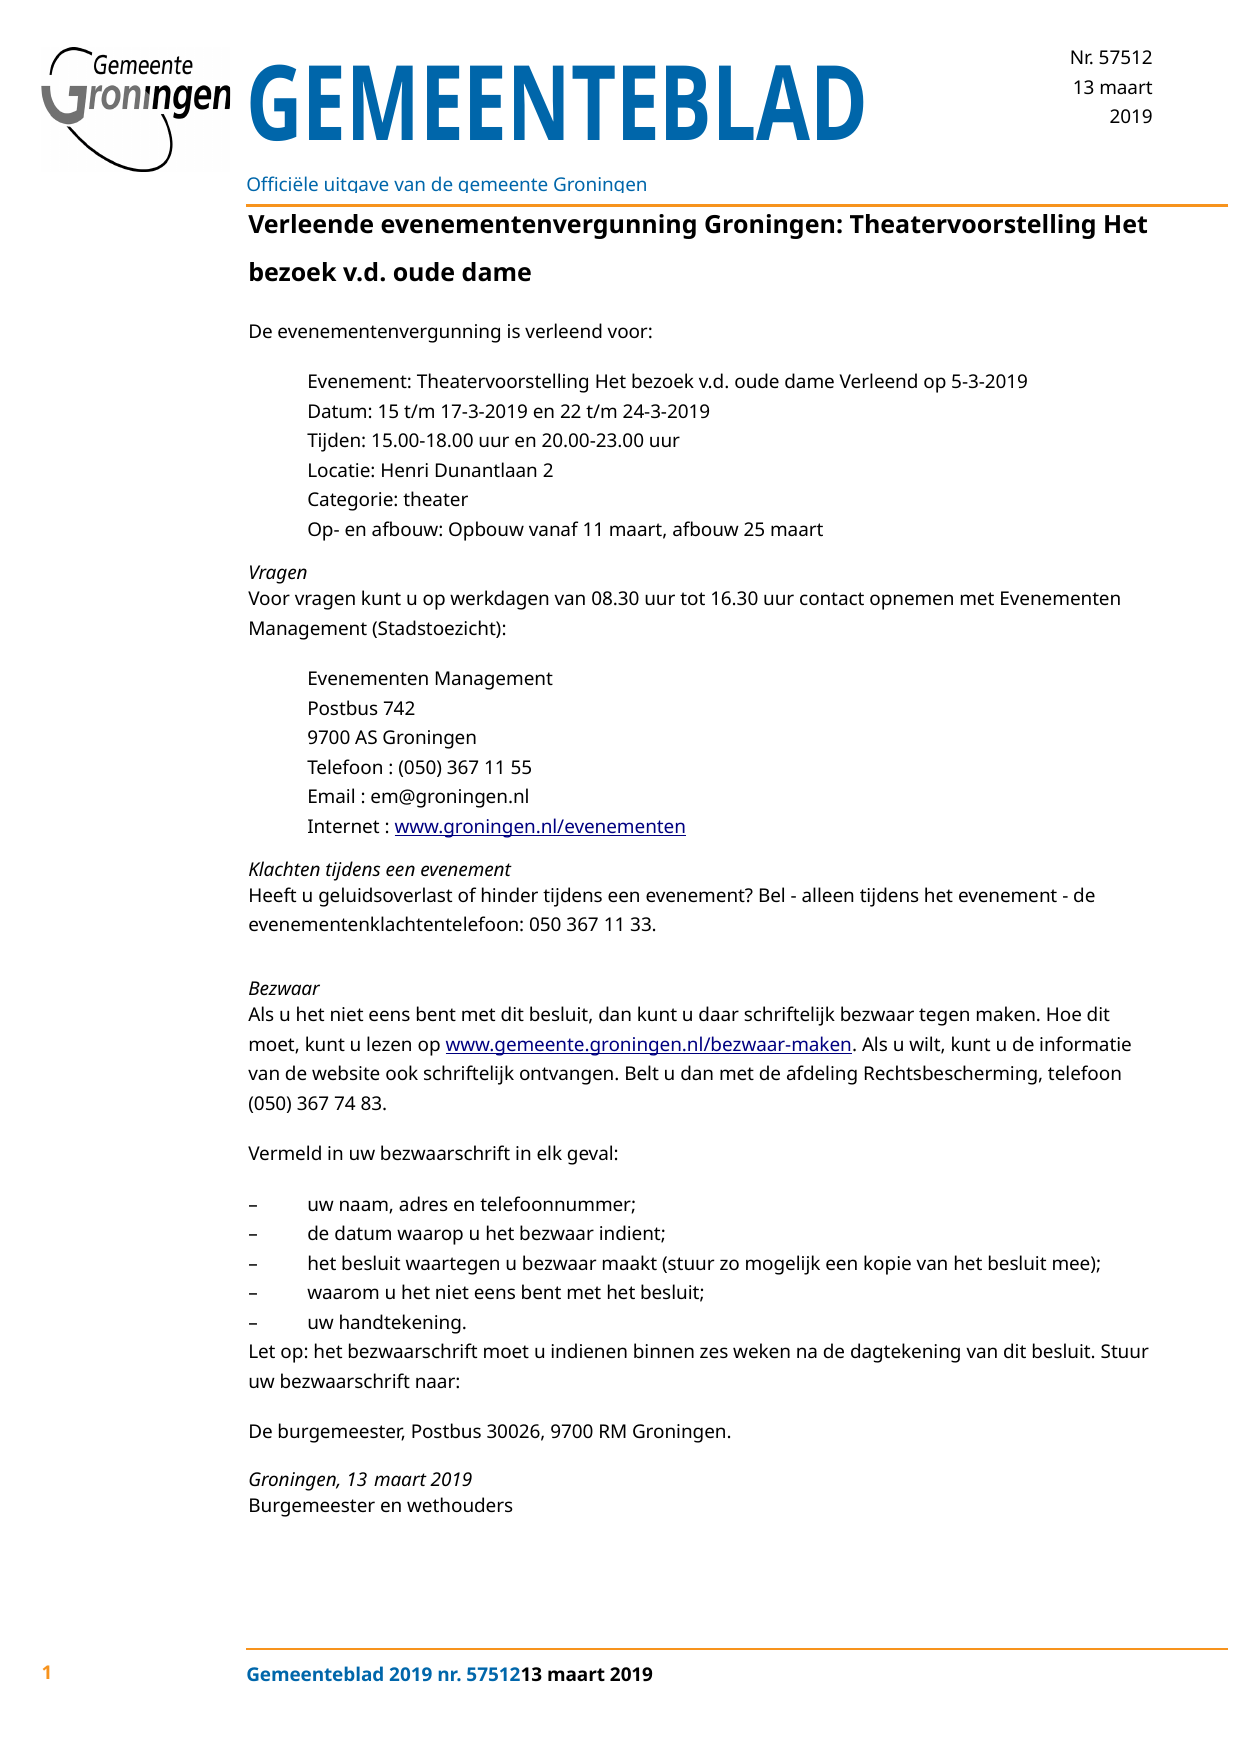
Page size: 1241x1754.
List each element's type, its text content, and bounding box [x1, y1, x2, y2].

list het besluit waartegen u bezwaar maakt (stuur zo mogelijk een kopie van het besluit mee); [248, 1250, 1152, 1276]
text Bezwaar [248, 975, 1152, 1001]
list de datum waarop u het bezwaar indient; [248, 1220, 1152, 1246]
list Postbus 742 [248, 695, 1152, 720]
text Verleende evenementenvergunning Groningen: Theatervoorstelling Het bezoek v.d. oude dame [248, 207, 1152, 288]
text Vermeld in uw bezwaarschrift in elk geval: [248, 1140, 1152, 1166]
list Datum: 15 t/m 17-3-2019 en 22 t/m 24-3-2019 [248, 398, 1152, 424]
list Email : em@groningen.nl [248, 783, 1152, 809]
list Internet : www.groningen.nl/evenementen [248, 813, 1152, 839]
list waarom u het niet eens bent met het besluit; [248, 1279, 1152, 1305]
list Telefoon : (050) 367 11 55 [248, 754, 1152, 779]
list 9700 AS Groningen [248, 724, 1152, 750]
picture [41, 47, 231, 172]
list Tijden: 15.00-18.00 uur en 20.00-23.00 uur [248, 427, 1152, 453]
text Heeft u geluidsoverlast of hinder tijdens een evenement? Bel - alleen tijdens het evenement - de evenementenklachtentelefoon: 050 367 11 33. [248, 882, 1152, 937]
list Categorie: theater [248, 487, 1152, 512]
text Burgemeester en wethouders [248, 1492, 1152, 1518]
text Klachten tijdens een evenement [248, 856, 1152, 882]
text Vragen [248, 559, 1152, 585]
text Let op: het bezwaarschrift moet u indienen binnen zes weken na de dagtekening van dit besluit. Stuur uw bezwaarschrift naar: [248, 1339, 1152, 1394]
text De evenementenvergunning is verleend voor: [248, 318, 1152, 344]
list Evenementen Management [248, 665, 1152, 691]
list uw handtekening. [248, 1309, 1152, 1335]
list Evenement: Theatervoorstelling Het bezoek v.d. oude dame Verleend op 5-3-2019 [248, 368, 1152, 394]
text Voor vragen kunt u op werkdagen van 08.30 uur tot 16.30 uur contact opnemen met Evenementen Management (Stadstoezicht): [248, 585, 1152, 640]
text De burgemeester, Postbus 30026, 9700 RM Groningen. [248, 1419, 1152, 1444]
text Als u het niet eens bent met dit besluit, dan kunt u daar schriftelijk bezwaar tegen maken. Hoe dit moet, kunt u lezen op www.gemeente.groningen.nl/bezwaar-maken. Als u wilt, kunt u de informatie van de website ook schriftelijk ontvangen. Belt u dan met de afdeling Rechtsbescherming, telefoon (050) 367 74 83. [248, 1001, 1152, 1116]
list Op- en afbouw: Opbouw vanaf 11 maart, afbouw 25 maart [248, 516, 1152, 542]
text Groningen, 13 maart 2019 [248, 1466, 1152, 1492]
list Locatie: Henri Dunantlaan 2 [248, 457, 1152, 483]
list uw naam, adres en telefoonnummer; [248, 1191, 1152, 1216]
